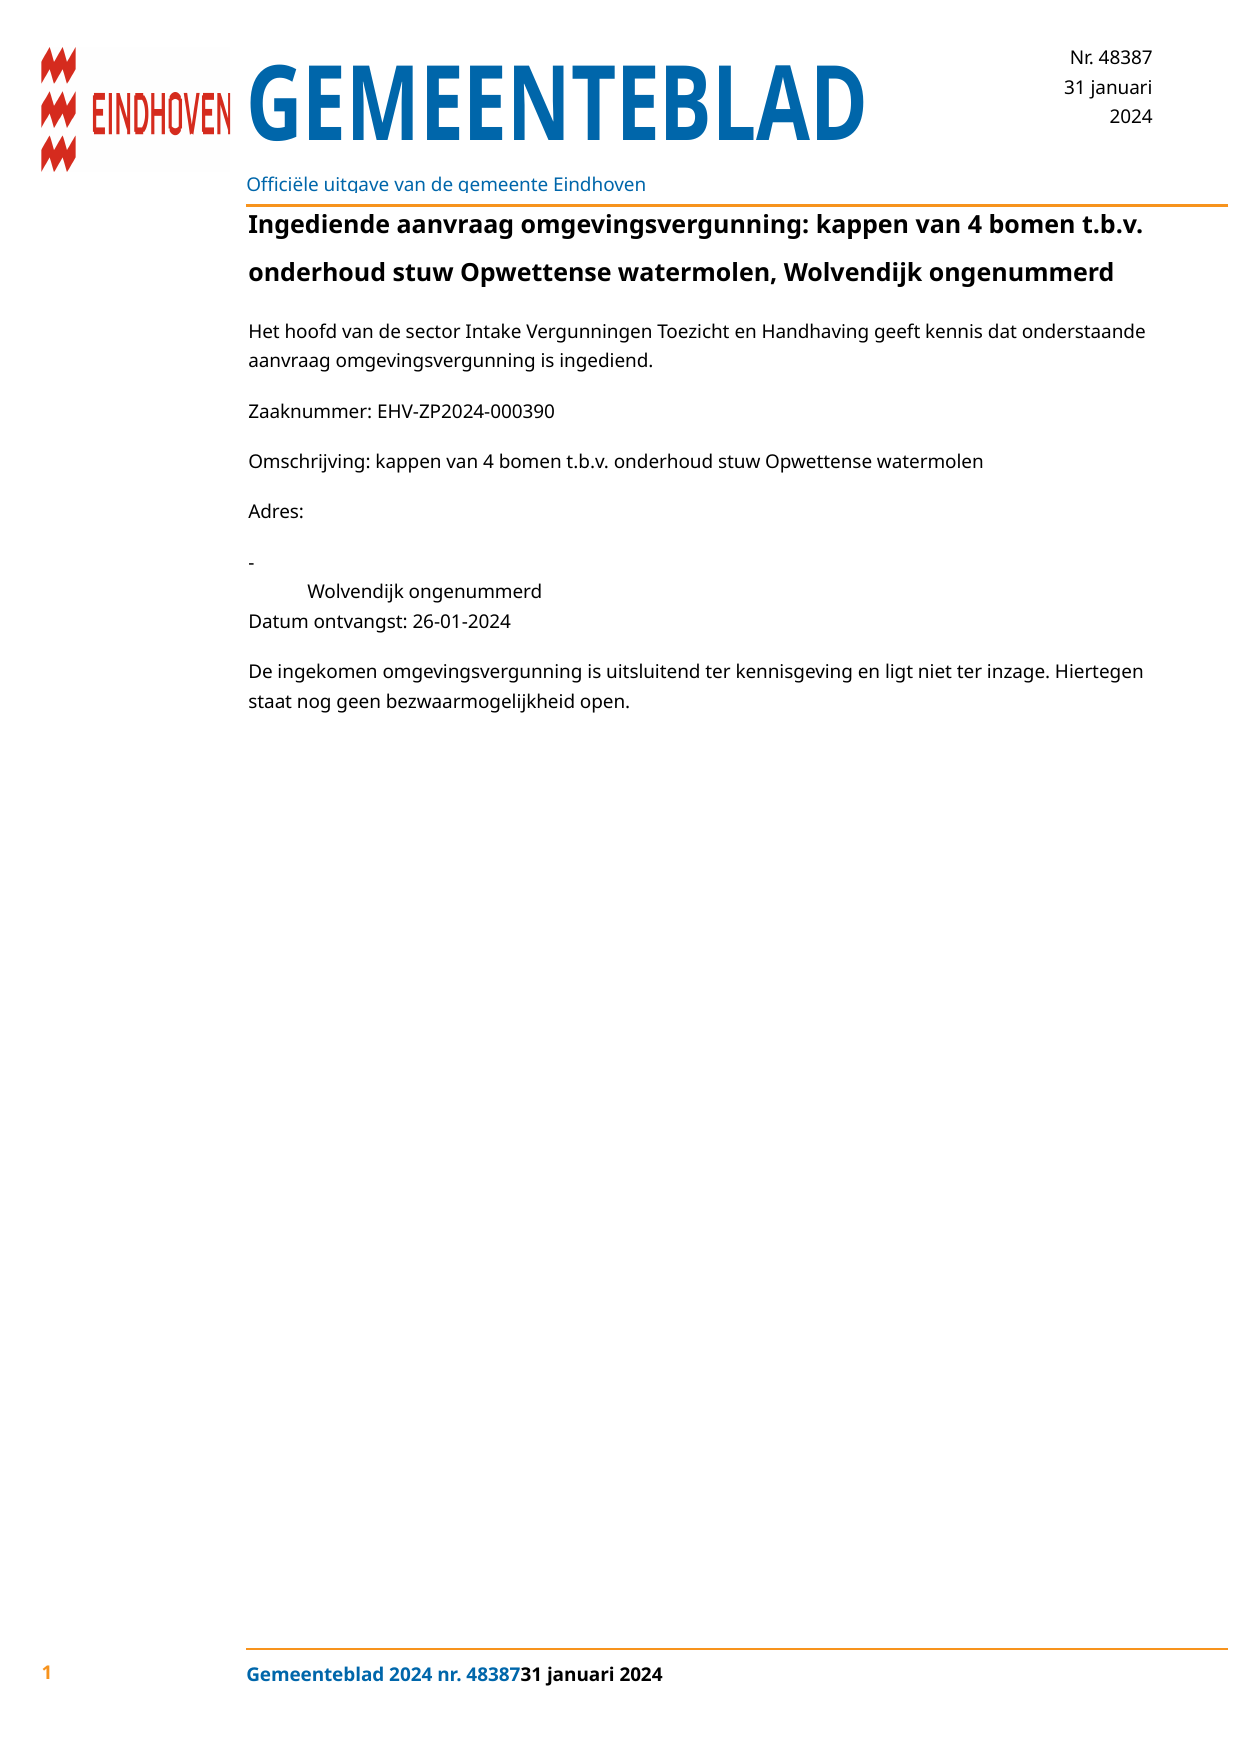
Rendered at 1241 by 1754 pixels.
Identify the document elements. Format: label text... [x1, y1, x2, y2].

text Omschrijving: kappen van 4 bomen t.b.v. onderhoud stuw Opwettense watermolen [248, 448, 1152, 474]
text Zaaknummer: EHV-ZP2024-000390 [248, 398, 1152, 424]
text Het hoofd van de sector Intake Vergunningen Toezicht en Handhaving geeft kennis dat onderstaande aanvraag omgevingsvergunning is ingediend. [248, 318, 1152, 373]
text Adres: [248, 499, 1152, 524]
picture [41, 47, 231, 172]
text Ingediende aanvraag omgevingsvergunning: kappen van 4 bomen t.b.v. onderhoud stuw Opwettense watermolen, Wolvendijk ongenummerd [248, 207, 1152, 288]
text Datum ontvangst: 26-01-2024 [248, 608, 1152, 634]
list Wolvendijk ongenummerd [248, 579, 1152, 604]
text De ingekomen omgevingsvergunning is uitsluitend ter kennisgeving en ligt niet ter inzage. Hiertegen staat nog geen bezwaarmogelijkheid open. [248, 659, 1152, 714]
